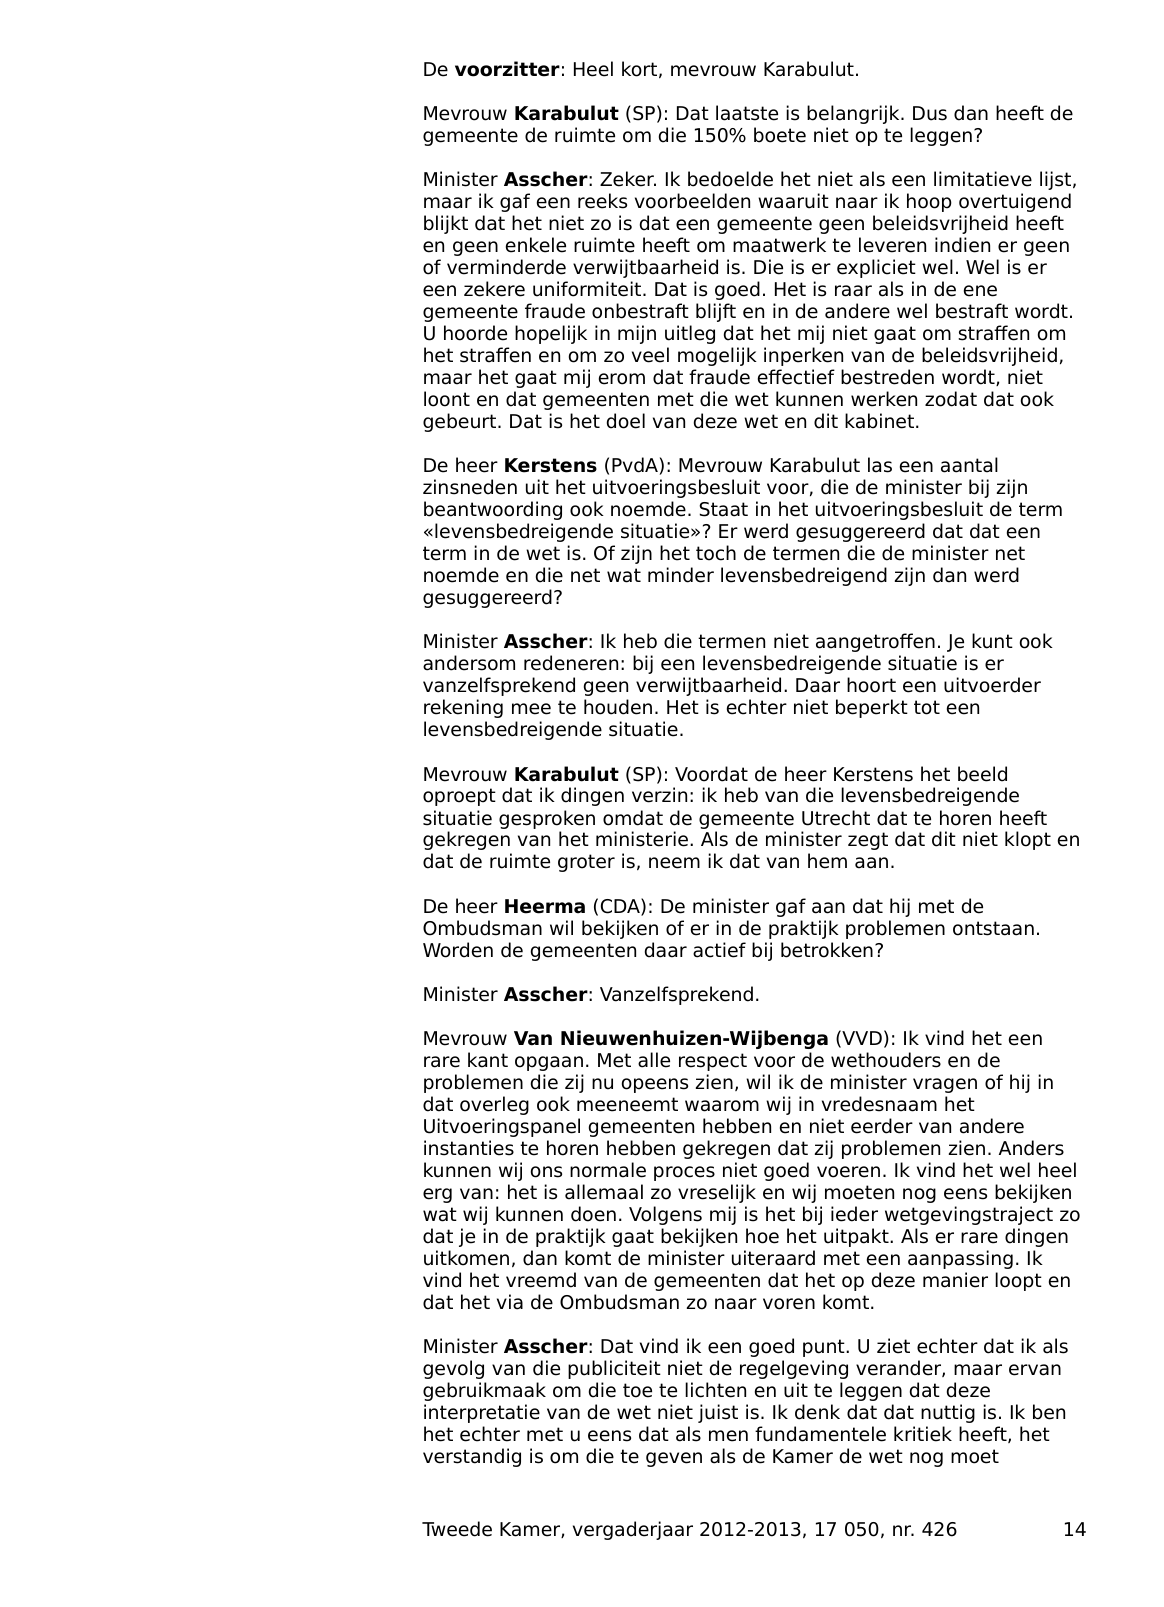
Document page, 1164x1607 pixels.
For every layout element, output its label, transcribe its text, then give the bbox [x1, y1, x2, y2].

text De heer Heerma (CDA): De minister gaf aan dat hij met de Ombudsman wil bekijken of er in de praktijk problemen ontstaan. Worden de gemeenten daar actief bij betrokken? [422, 896, 1087, 961]
text Minister Asscher: Vanzelfsprekend. [422, 984, 1087, 1006]
text Mevrouw Van Nieuwenhuizen-Wijbenga (VVD): Ik vind het een rare kant opgaan. Met alle respect voor de wethouders en de problemen die zij nu opeens zien, wil ik de minister vragen of hij in dat overleg ook meeneemt waarom wij in vredesnaam het Uitvoeringspanel gemeenten hebben en niet eerder van andere instanties te horen hebben gekregen dat zij problemen zien. Anders kunnen wij ons normale proces niet goed voeren. Ik vind het wel heel erg van: het is allemaal zo vreselijk en wij moeten nog eens bekijken wat wij kunnen doen. Volgens mij is het bij ieder wetgevingstraject zo dat je in de praktijk gaat bekijken hoe het uitpakt. Als er rare dingen uitkomen, dan komt de minister uiteraard met een aanpassing. Ik vind het vreemd van de gemeenten dat het op deze manier loopt en dat het via de Ombudsman zo naar voren komt. [422, 1028, 1087, 1313]
text Mevrouw Karabulut (SP): Dat laatste is belangrijk. Dus dan heeft de gemeente de ruimte om die 150% boete niet op te leggen? [422, 103, 1087, 147]
text Minister Asscher: Dat vind ik een goed punt. U ziet echter dat ik als gevolg van die publiciteit niet de regelgeving verander, maar ervan gebruikmaak om die toe te lichten en uit te leggen dat deze interpretatie van de wet niet juist is. Ik denk dat dat nuttig is. Ik ben het echter met u eens dat als men fundamentele kritiek heeft, het verstandig is om die te geven als de Kamer de wet nog moet [422, 1336, 1087, 1468]
text Minister Asscher: Ik heb die termen niet aangetroffen. Je kunt ook andersom redeneren: bij een levensbedreigende situatie is er vanzelfsprekend geen verwijtbaarheid. Daar hoort een uitvoerder rekening mee te houden. Het is echter niet beperkt tot een levensbedreigende situatie. [422, 631, 1087, 741]
text Mevrouw Karabulut (SP): Voordat de heer Kerstens het beeld oproept dat ik dingen verzin: ik heb van die levensbedreigende situatie gesproken omdat de gemeente Utrecht dat te horen heeft gekregen van het ministerie. Als de minister zegt dat dit niet klopt en dat de ruimte groter is, neem ik dat van hem aan. [422, 763, 1087, 873]
text De voorzitter: Heel kort, mevrouw Karabulut. [422, 59, 1087, 81]
text Minister Asscher: Zeker. Ik bedoelde het niet als een limitatieve lijst, maar ik gaf een reeks voorbeelden waaruit naar ik hoop overtuigend blijkt dat het niet zo is dat een gemeente geen beleidsvrijheid heeft en geen enkele ruimte heeft om maatwerk te leveren indien er geen of verminderde verwijtbaarheid is. Die is er expliciet wel. Wel is er een zekere uniformiteit. Dat is goed. Het is raar als in de ene gemeente fraude onbestraft blijft en in de andere wel bestraft wordt. U hoorde hopelijk in mijn uitleg dat het mij niet gaat om straffen om het straffen en om zo veel mogelijk inperken van de beleidsvrijheid, maar het gaat mij erom dat fraude effectief bestreden wordt, niet loont en dat gemeenten met die wet kunnen werken zodat dat ook gebeurt. Dat is het doel van deze wet en dit kabinet. [422, 169, 1087, 433]
text De heer Kerstens (PvdA): Mevrouw Karabulut las een aantal zinsneden uit het uitvoeringsbesluit voor, die de minister bij zijn beantwoording ook noemde. Staat in het uitvoeringsbesluit de term «levensbedreigende situatie»? Er werd gesuggereerd dat dat een term in de wet is. Of zijn het toch de termen die de minister net noemde en die net wat minder levensbedreigend zijn dan werd gesuggereerd? [422, 455, 1087, 609]
